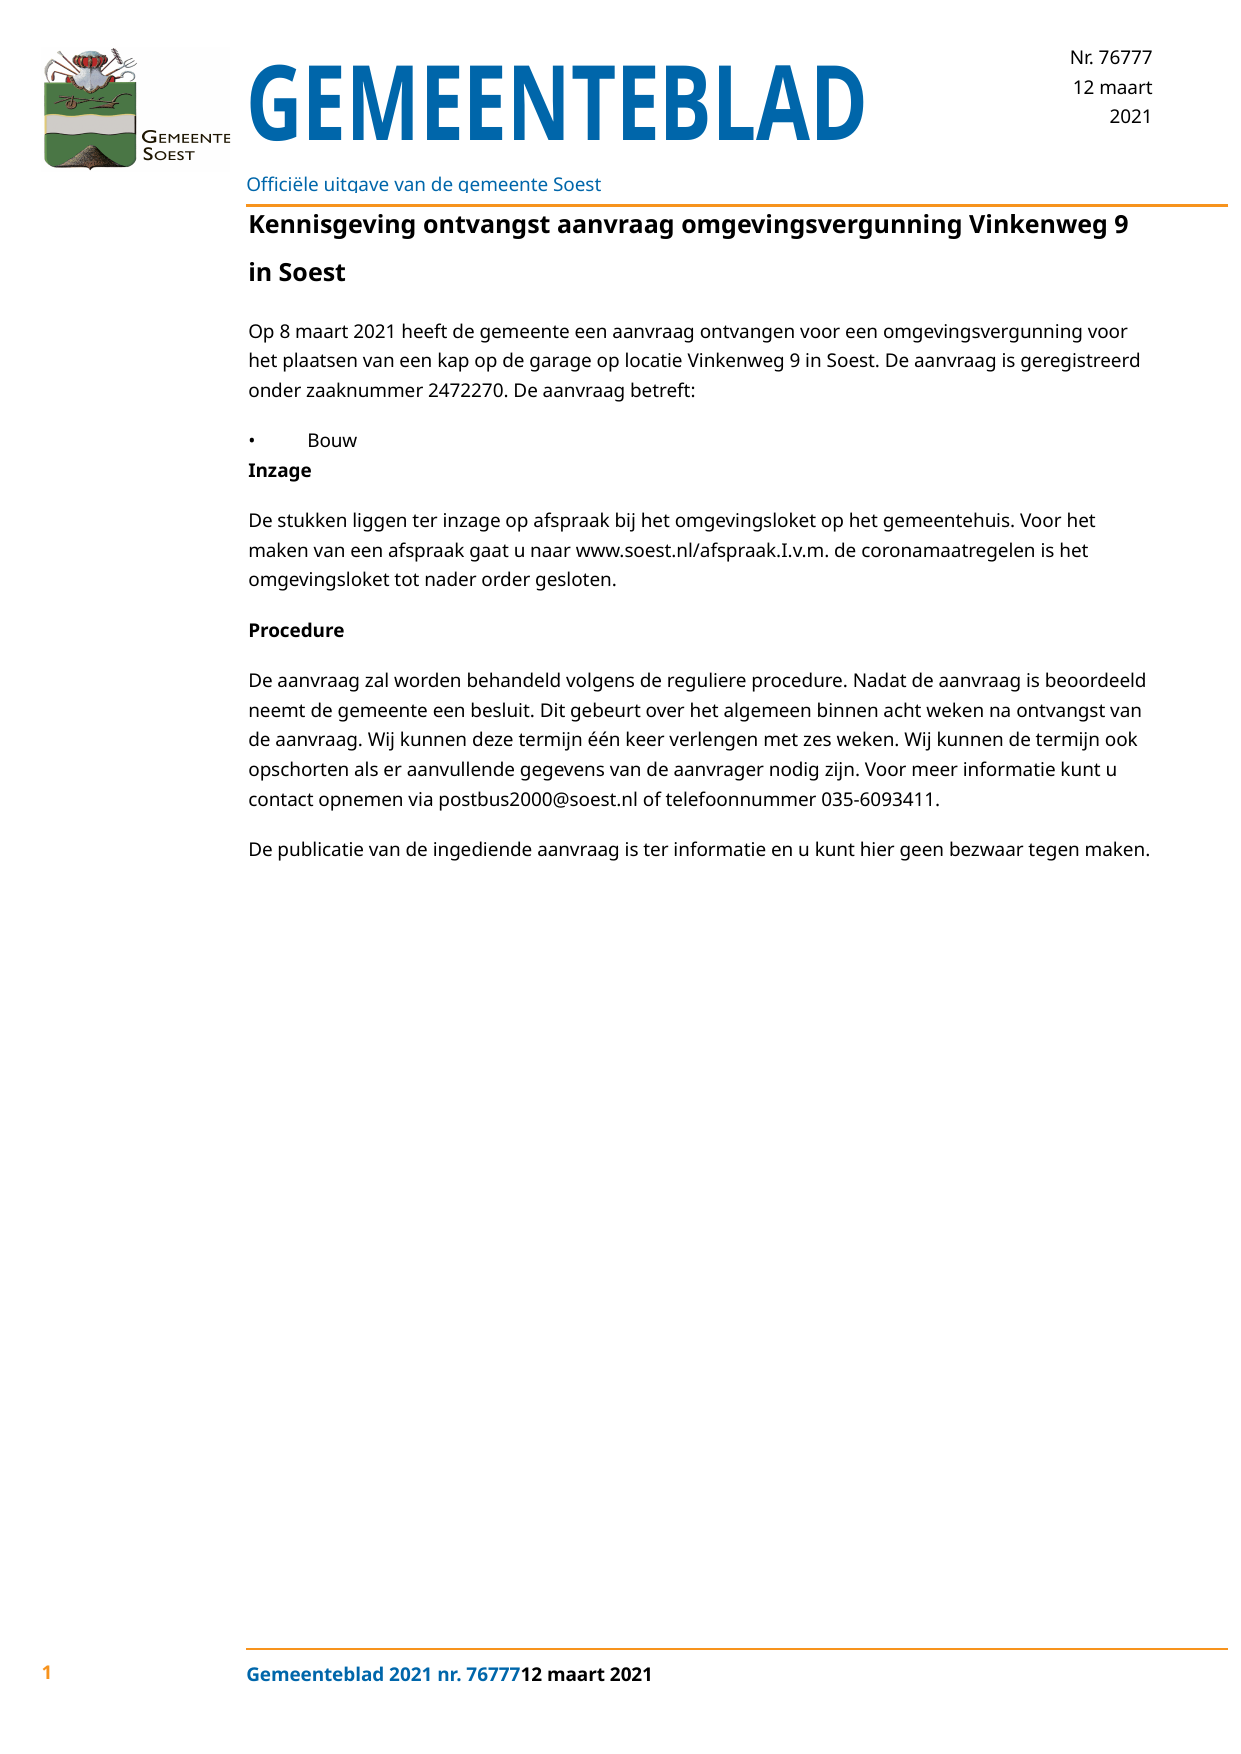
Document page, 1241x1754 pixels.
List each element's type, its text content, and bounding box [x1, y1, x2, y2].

text De publicatie van de ingediende aanvraag is ter informatie en u kunt hier geen bezwaar tegen maken. [248, 836, 1152, 862]
text Kennisgeving ontvangst aanvraag omgevingsvergunning Vinkenweg 9 in Soest [248, 207, 1152, 288]
text Inzage [248, 457, 1152, 483]
text De stukken liggen ter inzage op afspraak bij het omgevingsloket op het gemeentehuis. Voor het maken van een afspraak gaat u naar www.soest.nl/afspraak.I.v.m. de coronamaatregelen is het omgevingsloket tot nader order gesloten. [248, 507, 1152, 592]
text Procedure [248, 617, 1152, 643]
picture [41, 47, 231, 172]
text De aanvraag zal worden behandeld volgens de reguliere procedure. Nadat de aanvraag is beoordeeld neemt de gemeente een besluit. Dit gebeurt over het algemeen binnen acht weken na ontvangst van de aanvraag. Wij kunnen deze termijn één keer verlengen met zes weken. Wij kunnen de termijn ook opschorten als er aanvullende gegevens van de aanvrager nodig zijn. Voor meer informatie kunt u contact opnemen via postbus2000@soest.nl of telefoonnummer 035-6093411. [248, 667, 1152, 812]
text Op 8 maart 2021 heeft de gemeente een aanvraag ontvangen voor een omgevingsvergunning voor het plaatsen van een kap op de garage op locatie Vinkenweg 9 in Soest. De aanvraag is geregistreerd onder zaaknummer 2472270. De aanvraag betreft: [248, 318, 1152, 403]
list Bouw [248, 427, 1152, 453]
